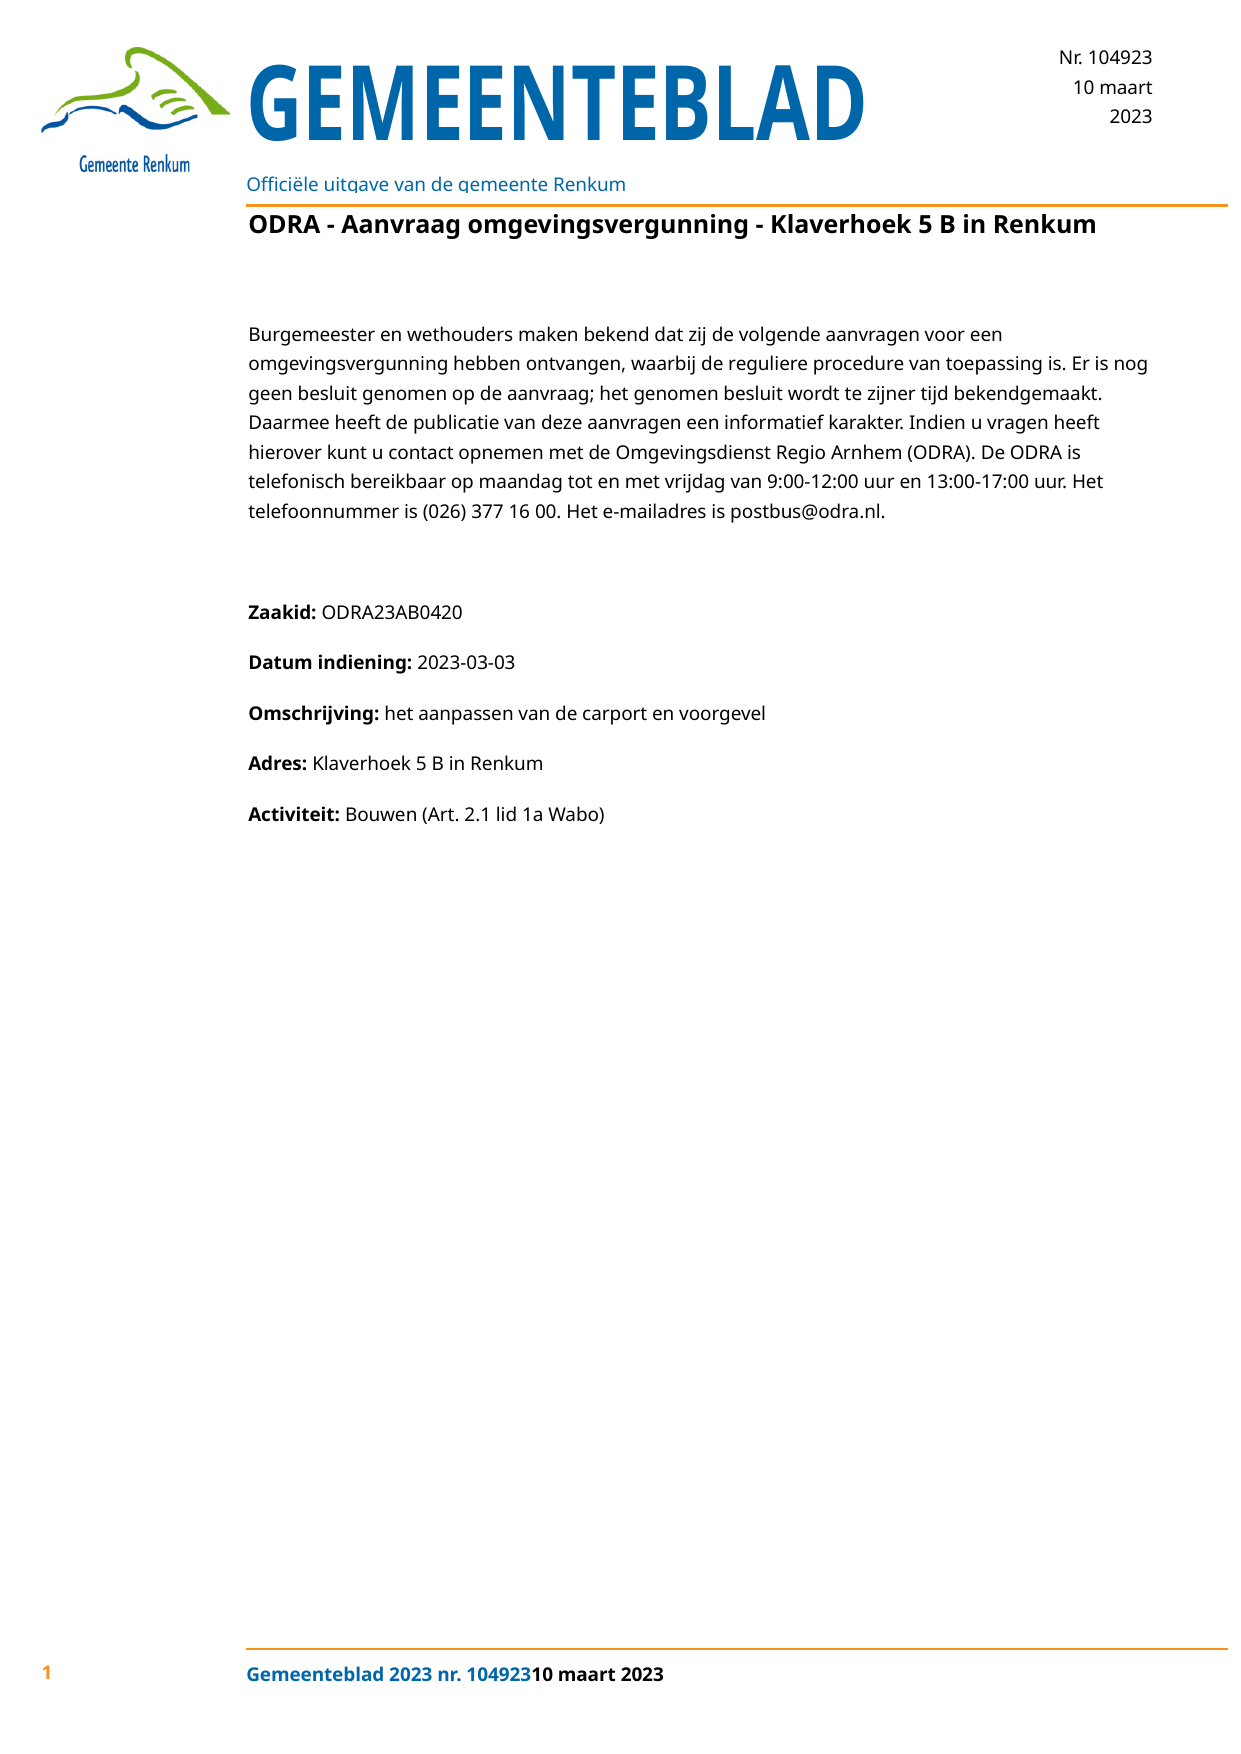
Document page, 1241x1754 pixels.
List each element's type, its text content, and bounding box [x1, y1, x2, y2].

text Adres: Klaverhoek 5 B in Renkum [248, 750, 1152, 776]
picture [41, 47, 231, 172]
text Burgemeester en wethouders maken bekend dat zij de volgende aanvragen voor een omgevingsvergunning hebben ontvangen, waarbij de reguliere procedure van toepassing is. Er is nog geen besluit genomen op de aanvraag; het genomen besluit wordt te zijner tijd bekendgemaakt. Daarmee heeft de publicatie van deze aanvragen een informatief karakter. Indien u vragen heeft hierover kunt u contact opnemen met de Omgevingsdienst Regio Arnhem (ODRA). De ODRA is telefonisch bereikbaar op maandag tot en met vrijdag van 9:00-12:00 uur en 13:00-17:00 uur. Het telefoonnummer is (026) 377 16 00. Het e-mailadres is postbus@odra.nl. [248, 321, 1152, 524]
text Datum indiening: 2023-03-03 [248, 649, 1152, 675]
text Zaakid: ODRA23AB0420 [248, 599, 1152, 625]
text ODRA - Aanvraag omgevingsvergunning - Klaverhoek 5 B in Renkum [248, 207, 1152, 241]
text Activiteit: Bouwen (Art. 2.1 lid 1a Wabo) [248, 801, 1152, 826]
text Omschrijving: het aanpassen van de carport en voorgevel [248, 700, 1152, 726]
